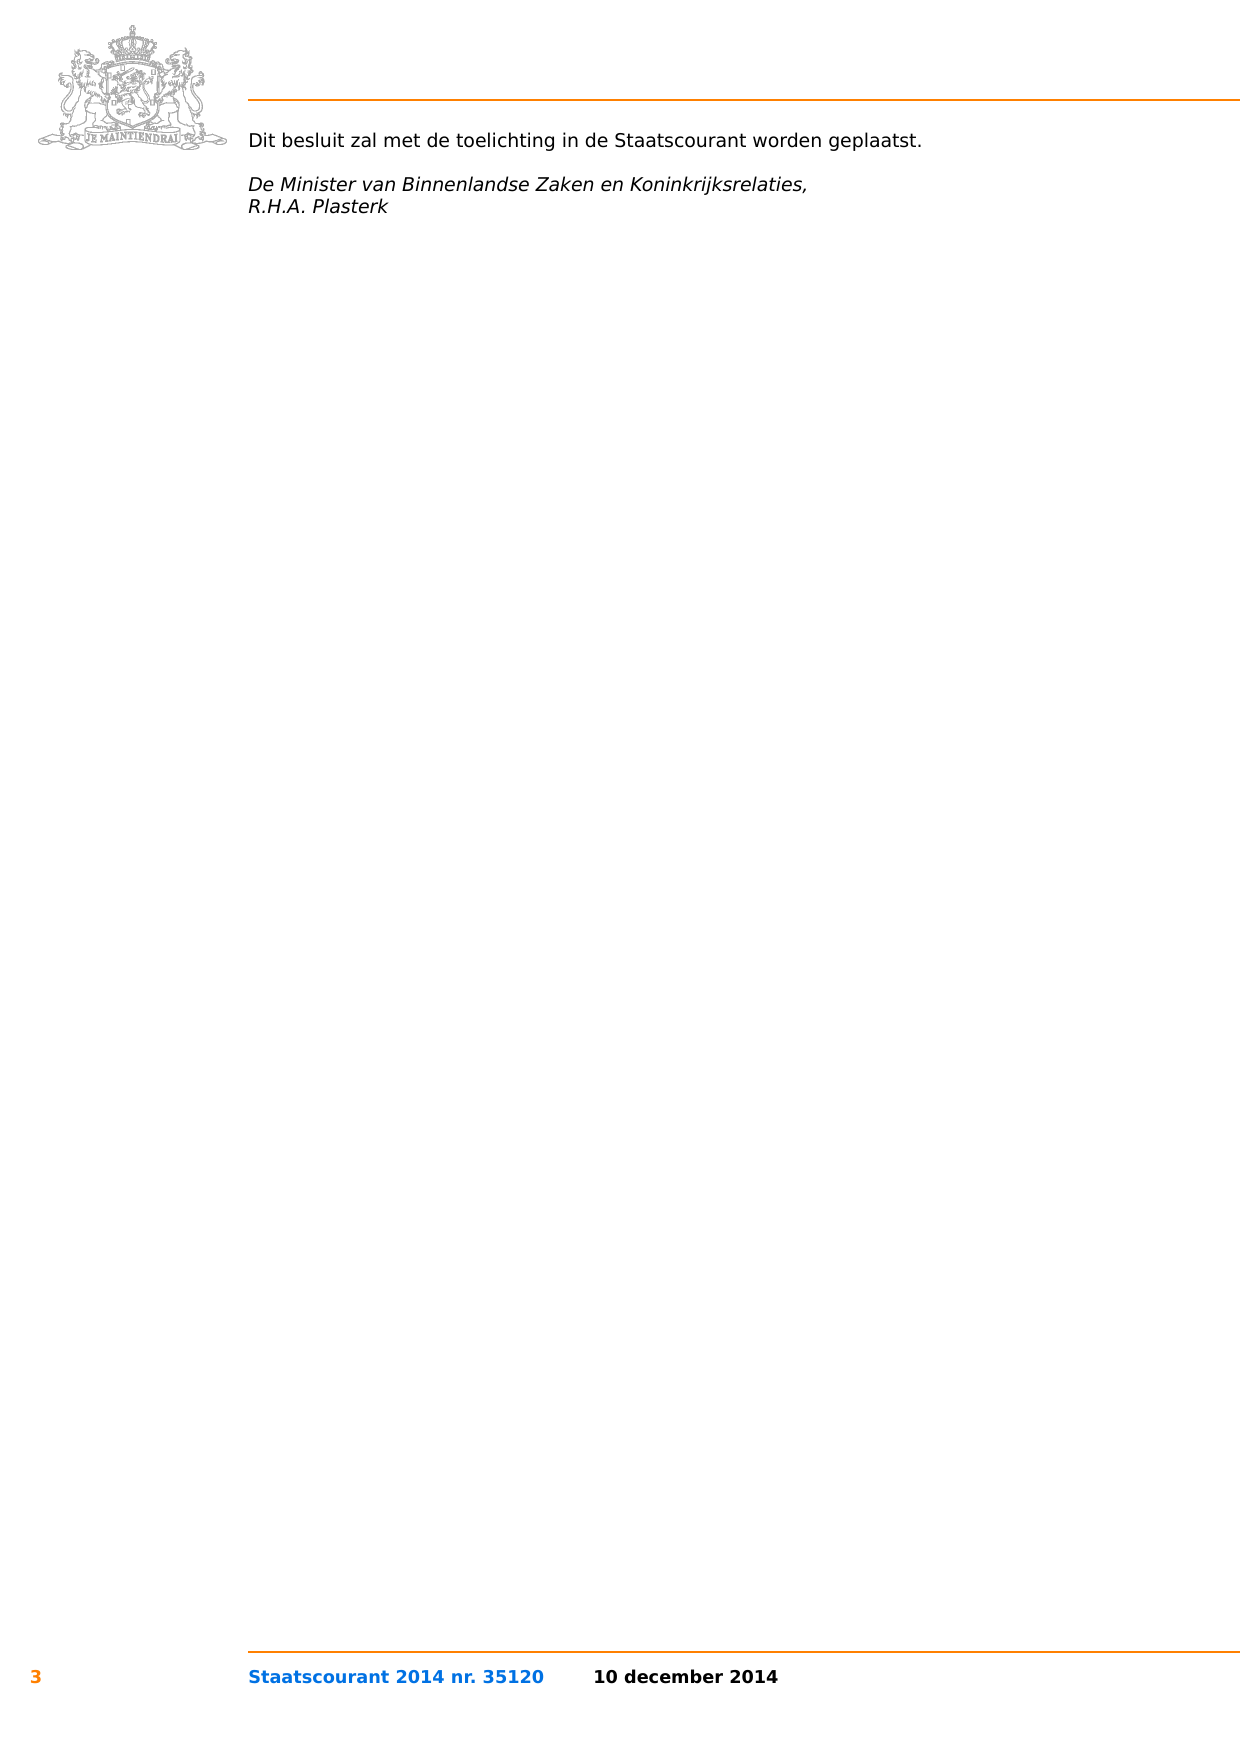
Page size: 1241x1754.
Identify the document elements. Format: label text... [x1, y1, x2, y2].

text De Minister van Binnenlandse Zaken en Koninkrijksrelaties, R.H.A. Plasterk [248, 174, 1163, 218]
picture [38, 25, 227, 150]
text Dit besluit zal met de toelichting in de Staatscourant worden geplaatst. [248, 130, 1163, 152]
